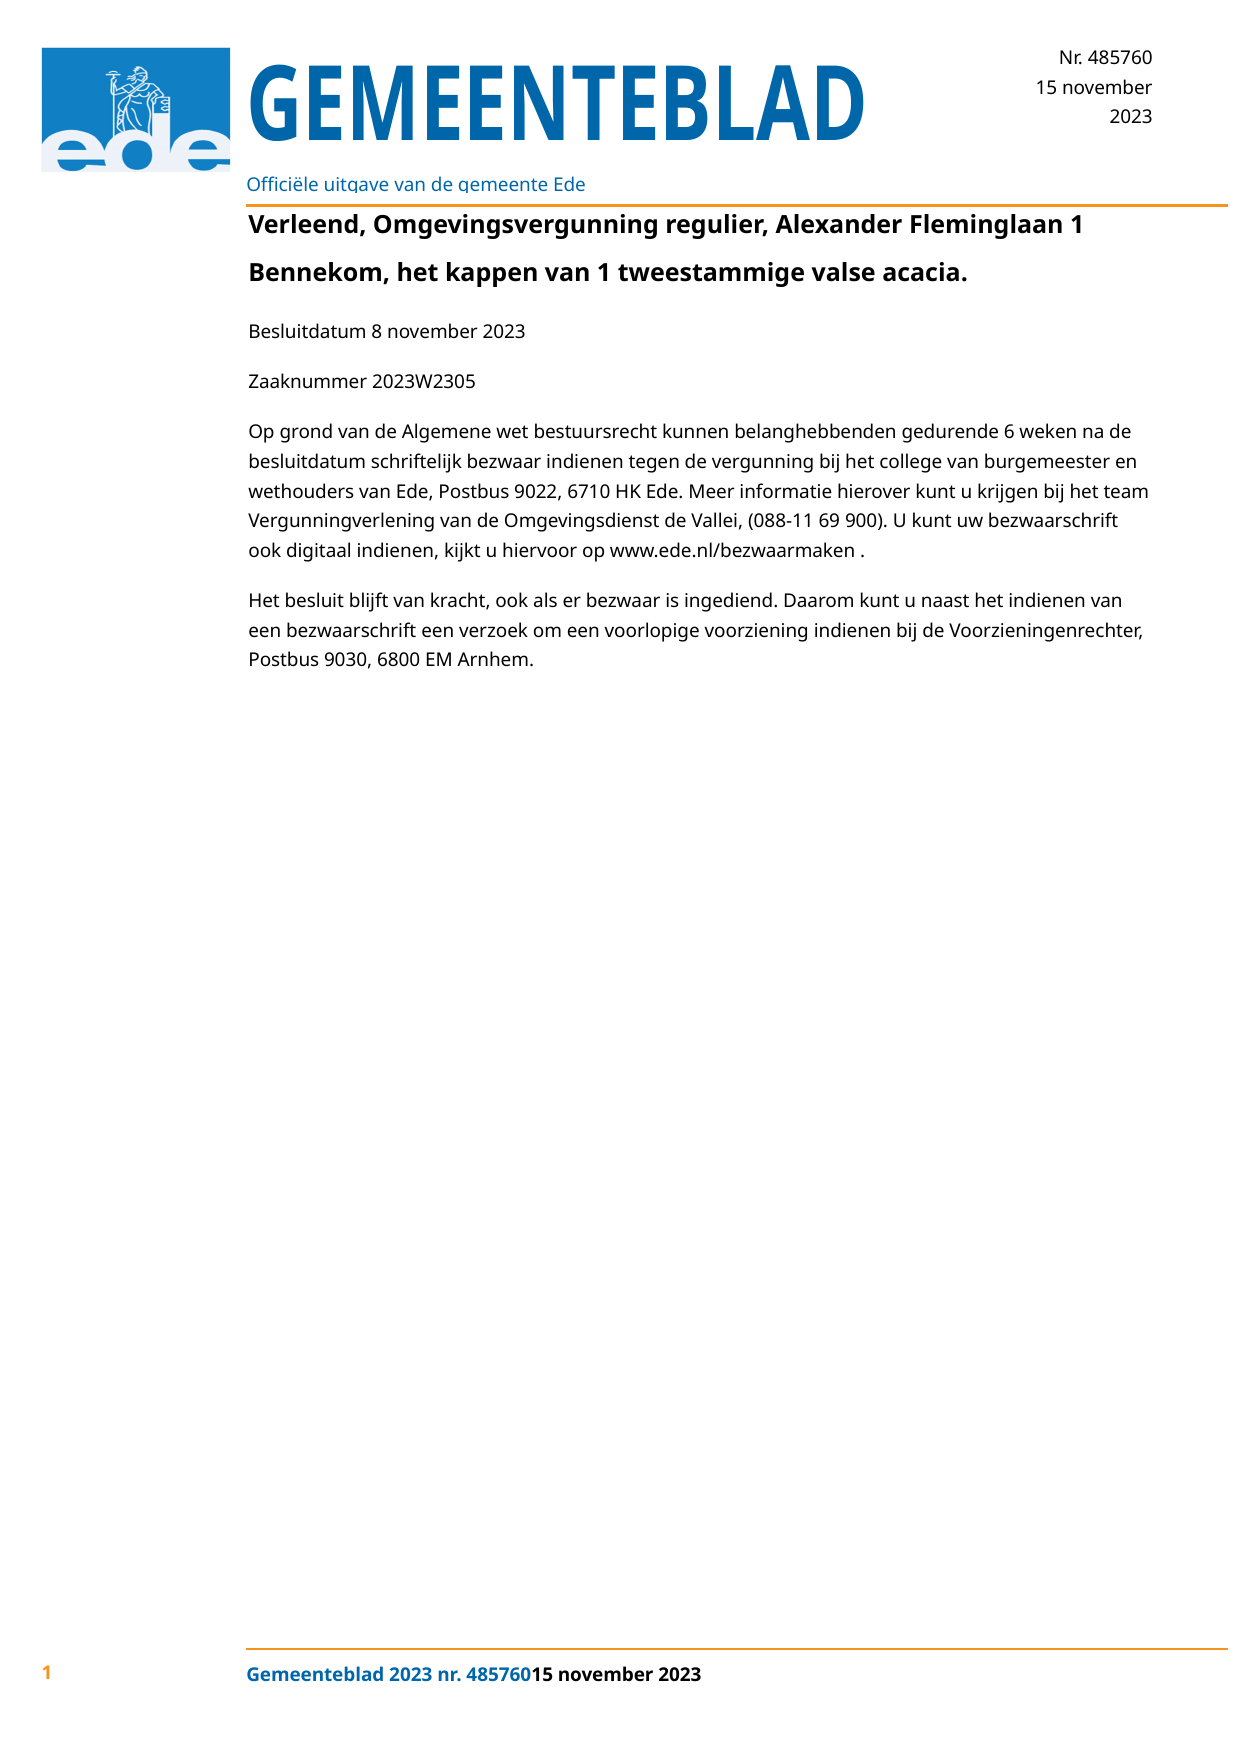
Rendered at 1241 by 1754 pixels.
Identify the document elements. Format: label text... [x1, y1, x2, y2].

text Besluitdatum 8 november 2023 [248, 318, 1152, 344]
picture [41, 47, 231, 172]
text Verleend, Omgevingsvergunning regulier, Alexander Fleminglaan 1 Bennekom, het kappen van 1 tweestammige valse acacia. [248, 207, 1152, 288]
text Op grond van de Algemene wet bestuursrecht kunnen belanghebbenden gedurende 6 weken na de besluitdatum schriftelijk bezwaar indienen tegen de vergunning bij het college van burgemeester en wethouders van Ede, Postbus 9022, 6710 HK Ede. Meer informatie hierover kunt u krijgen bij het team Vergunningverlening van de Omgevingsdienst de Vallei, (088-11 69 900). U kunt uw bezwaarschrift ook digitaal indienen, kijkt u hiervoor op www.ede.nl/bezwaarmaken . [248, 419, 1152, 563]
text Zaaknummer 2023W2305 [248, 368, 1152, 394]
text Het besluit blijft van kracht, ook als er bezwaar is ingediend. Daarom kunt u naast het indienen van een bezwaarschrift een verzoek om een voorlopige voorziening indienen bij de Voorzieningenrechter, Postbus 9030, 6800 EM Arnhem. [248, 587, 1152, 672]
